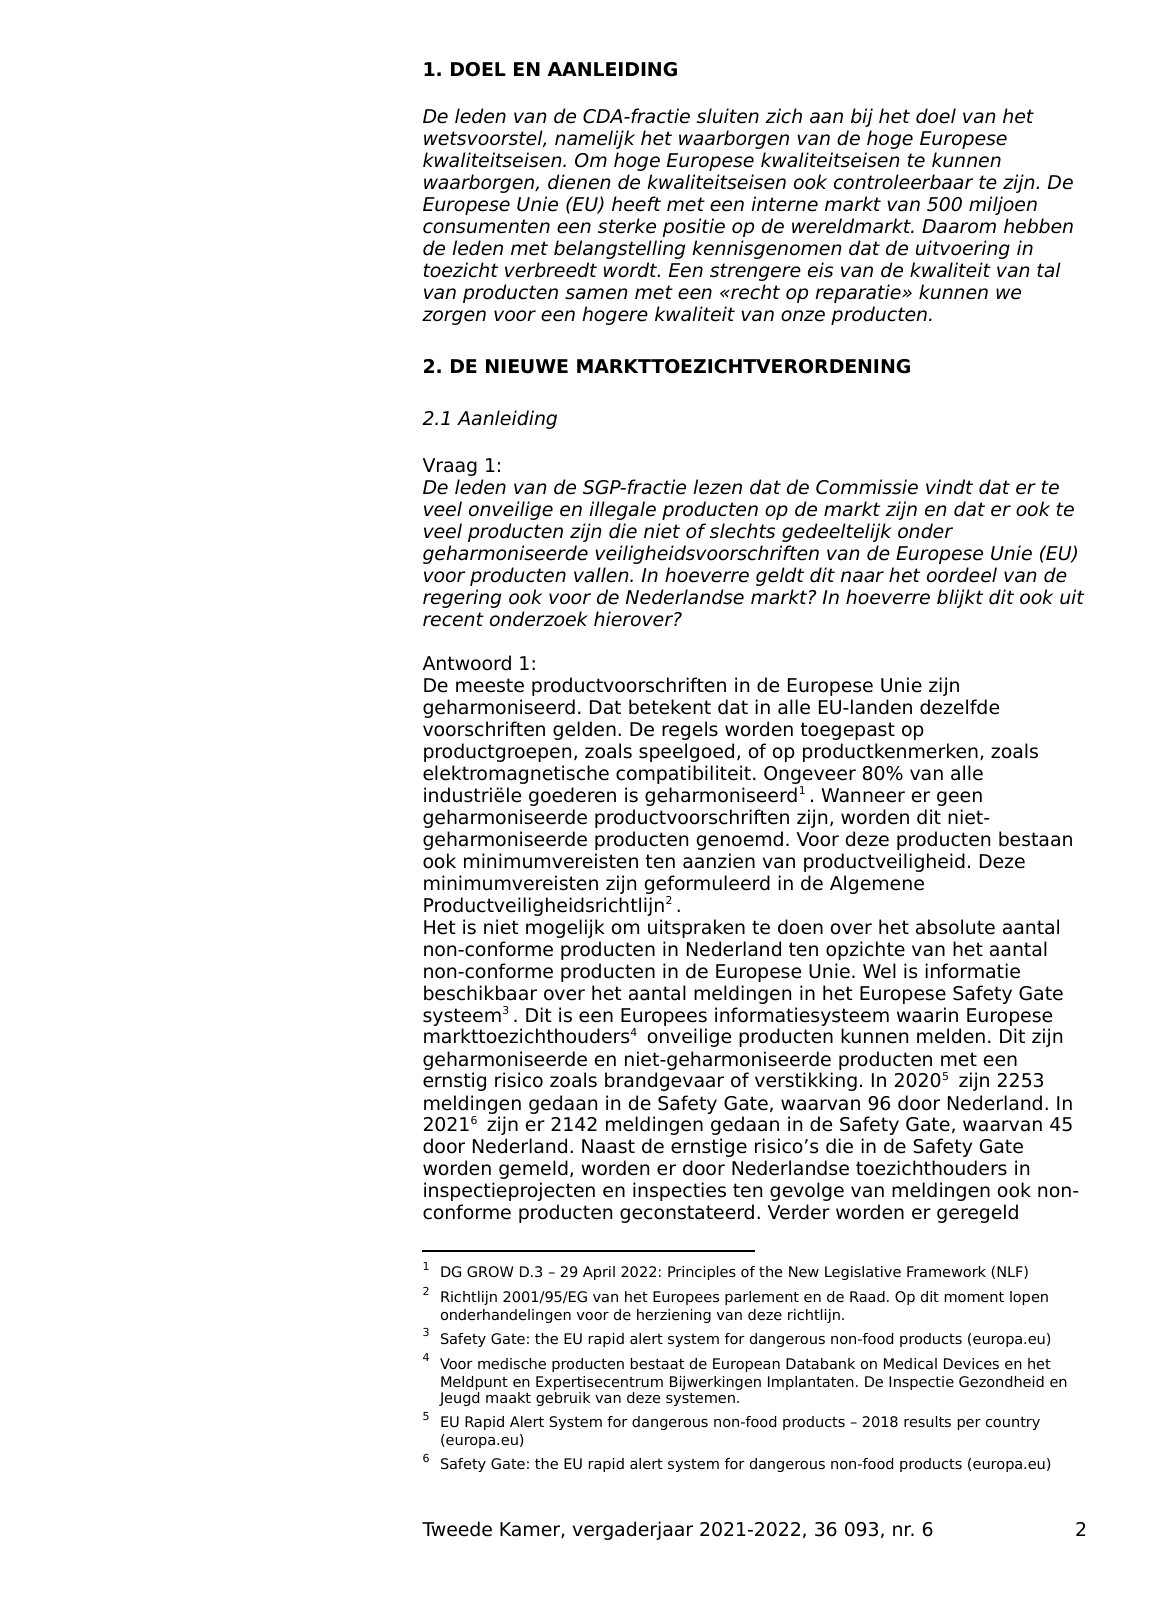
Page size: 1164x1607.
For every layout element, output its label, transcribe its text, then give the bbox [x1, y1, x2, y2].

text Voor medische producten bestaat de European Databank on Medical Devices en het Meldpunt en Expertisecentrum Bijwerkingen Implantaten. De Inspectie Gezondheid en Jeugd maakt gebruik van deze systemen. [422, 1352, 1087, 1407]
text Richtlijn 2001/95/EG van het Europees parlement en de Raad. Op dit moment lopen onderhandelingen voor de herziening van deze richtlijn. [422, 1285, 1087, 1324]
text Antwoord 1: [422, 653, 1087, 675]
text De meeste productvoorschriften in de Europese Unie zijn geharmoniseerd. Dat betekent dat in alle EU-landen dezelfde voorschriften gelden. De regels worden toegepast op productgroepen, zoals speelgoed, of op productkenmerken, zoals elektromagnetische compatibiliteit. Ongeveer 80% van alle industriële goederen is geharmoniseerd. Wanneer er geen geharmoniseerde productvoorschriften zijn, worden dit niet-geharmoniseerde producten genoemd. Voor deze producten bestaan ook minimumvereisten ten aanzien van productveiligheid. Deze minimumvereisten zijn geformuleerd in de Algemene Productveiligheidsrichtlijn. [422, 675, 1087, 917]
subtitle 2.1 Aanleiding [422, 408, 1087, 430]
text EU Rapid Alert System for dangerous non-food products – 2018 results per country (europa.eu) [422, 1410, 1087, 1449]
text Het is niet mogelijk om uitspraken te doen over het absolute aantal non-conforme producten in Nederland ten opzichte van het aantal non-conforme producten in de Europese Unie. Wel is informatie beschikbaar over het aantal meldingen in het Europese Safety Gate systeem. Dit is een Europees informatiesysteem waarin Europese markttoezichthouders onveilige producten kunnen melden. Dit zijn geharmoniseerde en niet-geharmoniseerde producten met een ernstig risico zoals brandgevaar of verstikking. In 2020 zijn 2253 meldingen gedaan in de Safety Gate, waarvan 96 door Nederland. In 2021 zijn er 2142 meldingen gedaan in de Safety Gate, waarvan 45 door Nederland. Naast de ernstige risico’s die in de Safety Gate worden gemeld, worden er door Nederlandse toezichthouders in inspectieprojecten en inspecties ten gevolge van meldingen ook non-conforme producten geconstateerd. Verder worden er geregeld [422, 917, 1087, 1224]
text DG GROW D.3 – 29 April 2022: Principles of the New Legislative Framework (NLF) [422, 1260, 1087, 1282]
subtitle 2. DE NIEUWE MARKTTOEZICHTVERORDENING [422, 356, 1087, 378]
text Safety Gate: the EU rapid alert system for dangerous non-food products (europa.eu) [422, 1452, 1087, 1474]
subtitle 1. DOEL EN AANLEIDING [422, 59, 1087, 81]
text De leden van de CDA-fractie sluiten zich aan bij het doel van het wetsvoorstel, namelijk het waarborgen van de hoge Europese kwaliteitseisen. Om hoge Europese kwaliteitseisen te kunnen waarborgen, dienen de kwaliteitseisen ook controleerbaar te zijn. De Europese Unie (EU) heeft met een interne markt van 500 miljoen consumenten een sterke positie op de wereldmarkt. Daarom hebben de leden met belangstelling kennisgenomen dat de uitvoering in toezicht verbreedt wordt. Een strengere eis van de kwaliteit van tal van producten samen met een «recht op reparatie» kunnen we zorgen voor een hogere kwaliteit van onze producten. [422, 106, 1087, 326]
text Safety Gate: the EU rapid alert system for dangerous non-food products (europa.eu) [422, 1327, 1087, 1349]
text Vraag 1: [422, 455, 1087, 477]
text De leden van de SGP-fractie lezen dat de Commissie vindt dat er te veel onveilige en illegale producten op de markt zijn en dat er ook te veel producten zijn die niet of slechts gedeeltelijk onder geharmoniseerde veiligheidsvoorschriften van de Europese Unie (EU) voor producten vallen. In hoeverre geldt dit naar het oordeel van de regering ook voor de Nederlandse markt? In hoeverre blijkt dit ook uit recent onderzoek hierover? [422, 477, 1087, 631]
